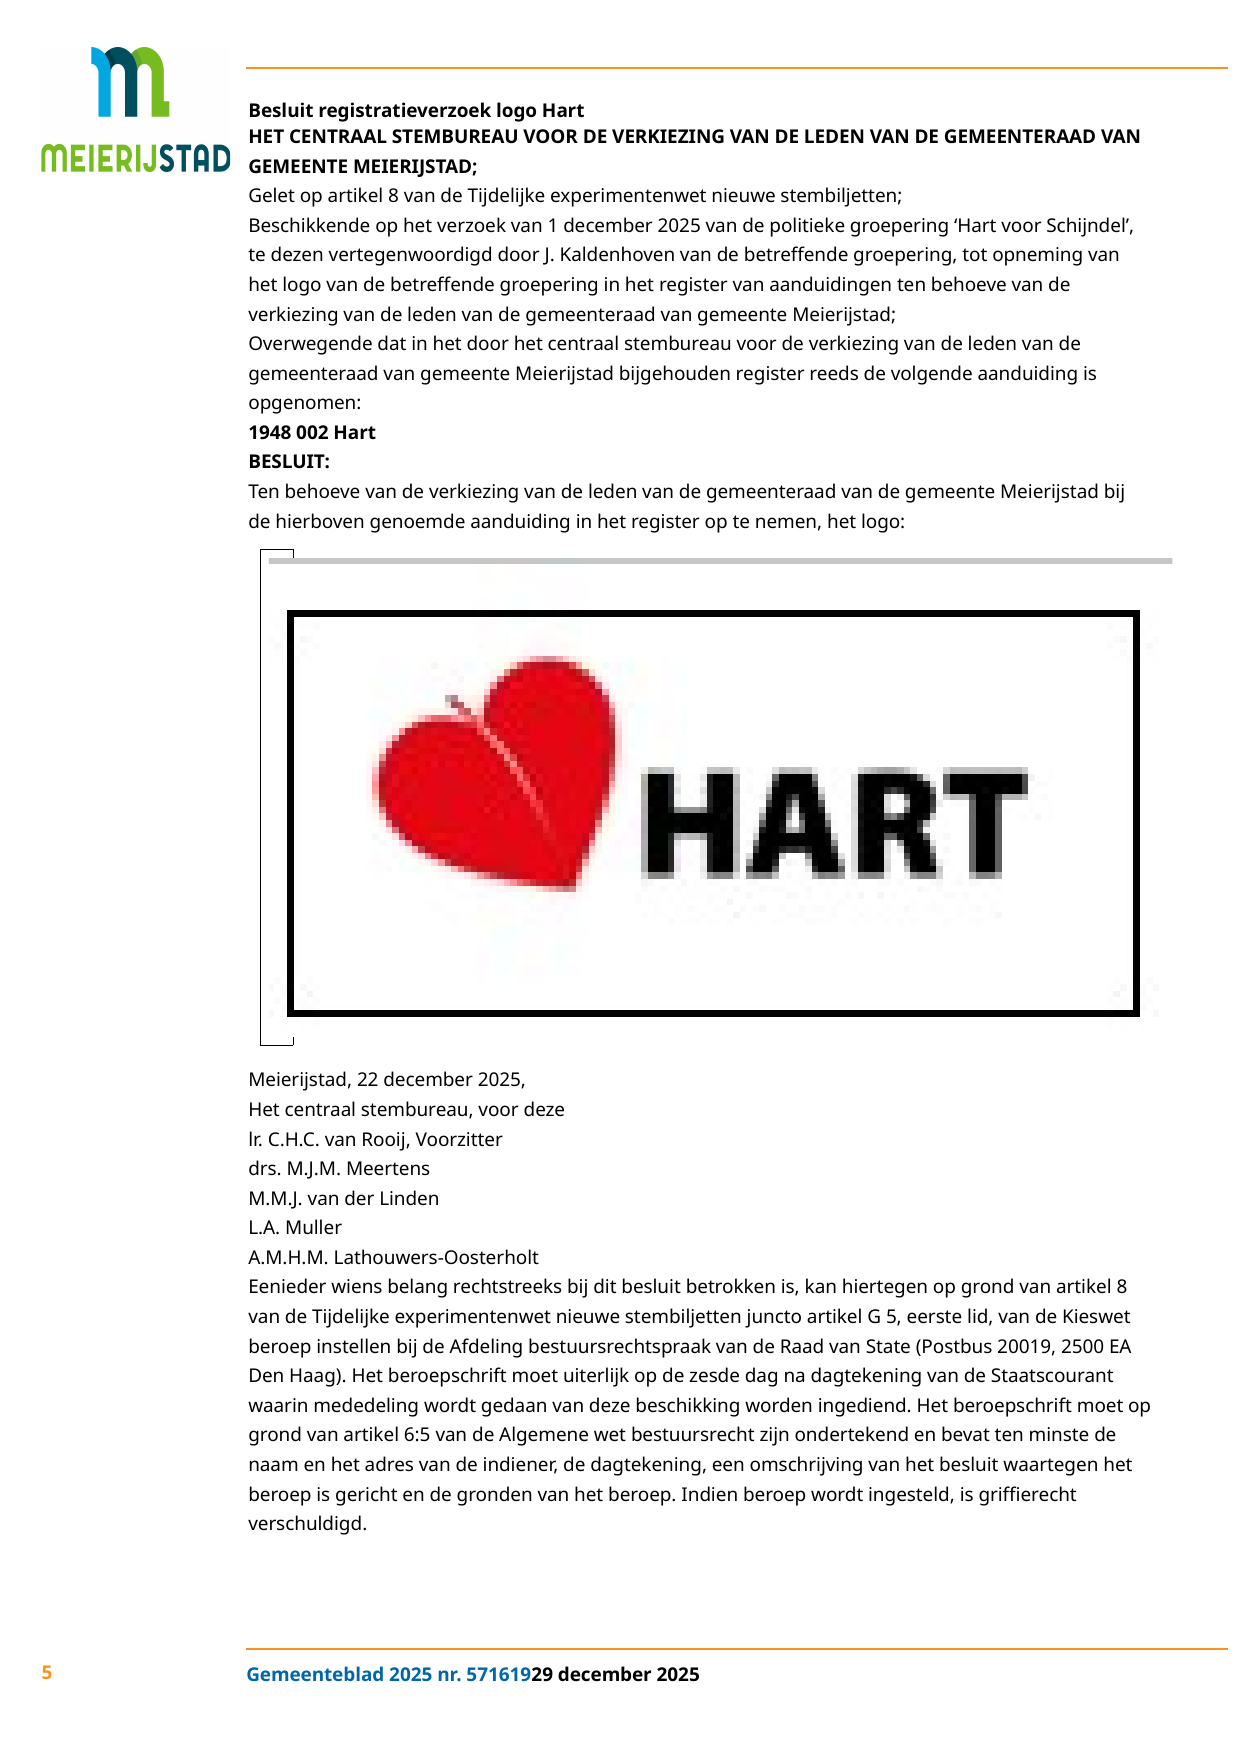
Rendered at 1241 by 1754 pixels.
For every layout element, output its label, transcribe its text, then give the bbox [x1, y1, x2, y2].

text Gelet op artikel 8 van de Tijdelijke experimentenwet nieuwe stembiljetten; [248, 182, 1152, 208]
text Eenieder wiens belang rechtstreeks bij dit besluit betrokken is, kan hiertegen op grond van artikel 8 van de Tijdelijke experimentenwet nieuwe stembiljetten juncto artikel G 5, eerste lid, van de Kieswet beroep instellen bij de Afdeling bestuursrechtspraak van de Raad van State (Postbus 20019, 2500 EA Den Haag). Het beroepschrift moet uiterlijk op de zesde dag na dagtekening van de Staatscourant waarin mededeling wordt gedaan van deze beschikking worden ingediend. Het beroepschrift moet op grond van artikel 6:5 van de Algemene wet bestuursrecht zijn ondertekend en bevat ten minste de naam en het adres van de indiener, de dagtekening, een omschrijving van het besluit waartegen het beroep is gericht en de gronden van het beroep. Indien beroep wordt ingesteld, is griffierecht verschuldigd. [248, 1274, 1152, 1536]
text Meierijstad, 22 december 2025, [248, 1067, 1152, 1092]
text Besluit registratieverzoek logo Hart [248, 95, 1152, 123]
text Beschikkende op het verzoek van 1 december 2025 van de politieke groepering ‘Hart voor Schijndel’, te dezen vertegenwoordigd door J. Kaldenhoven van de betreffende groepering, tot opneming van het logo van de betreffende groepering in het register van aanduidingen ten behoeve van de verkiezing van de leden van de gemeenteraad van gemeente Meierijstad; [248, 212, 1152, 327]
picture [268, 558, 1173, 1037]
text HET CENTRAAL STEMBUREAU VOOR DE VERKIEZING VAN DE LEDEN VAN DE GEMEENTERAAD VAN GEMEENTE MEIERIJSTAD; [248, 123, 1152, 179]
text lr. C.H.C. van Rooij, Voorzitter [248, 1126, 1152, 1152]
text Overwegende dat in het door het centraal stembureau voor de verkiezing van de leden van de gemeenteraad van gemeente Meierijstad bijgehouden register reeds de volgende aanduiding is opgenomen: [248, 330, 1152, 415]
text Het centraal stembureau, voor deze [248, 1096, 1152, 1122]
text Ten behoeve van de verkiezing van de leden van de gemeenteraad van de gemeente Meierijstad bij de hierboven genoemde aanduiding in het register op te nemen, het logo: [248, 478, 1152, 534]
text A.M.H.M. Lathouwers-Oosterholt [248, 1244, 1152, 1270]
picture [41, 47, 231, 172]
text 1948 002 Hart [248, 419, 1152, 445]
text drs. M.J.M. Meertens [248, 1155, 1152, 1181]
text BESLUIT: [248, 449, 1152, 474]
text M.M.J. van der Linden [248, 1185, 1152, 1211]
text L.A. Muller [248, 1214, 1152, 1240]
